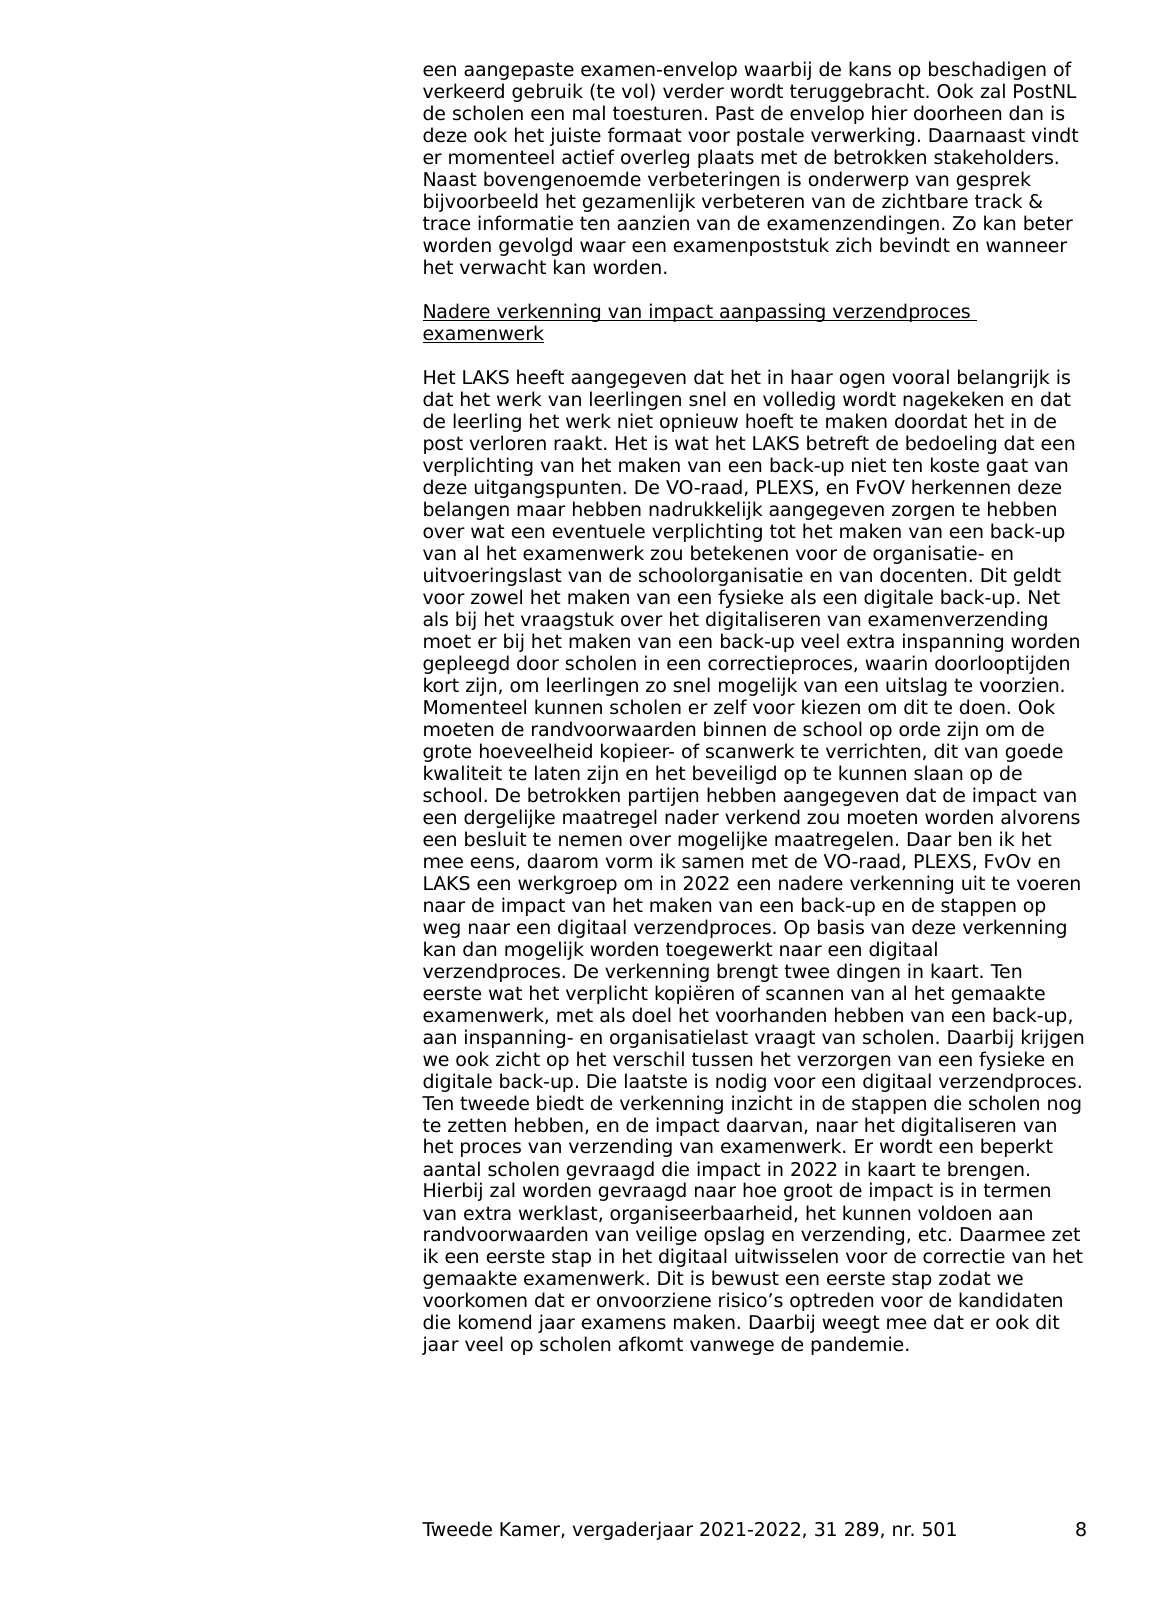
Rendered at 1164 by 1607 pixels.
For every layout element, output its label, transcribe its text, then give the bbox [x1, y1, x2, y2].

subtitle Nadere verkenning van impact aanpassing verzendproces examenwerk [422, 301, 1087, 345]
text Het LAKS heeft aangegeven dat het in haar ogen vooral belangrijk is dat het werk van leerlingen snel en volledig wordt nagekeken en dat de leerling het werk niet opnieuw hoeft te maken doordat het in de post verloren raakt. Het is wat het LAKS betreft de bedoeling dat een verplichting van het maken van een back-up niet ten koste gaat van deze uitgangspunten. De VO-raad, PLEXS, en FvOV herkennen deze belangen maar hebben nadrukkelijk aangegeven zorgen te hebben over wat een eventuele verplichting tot het maken van een back-up van al het examenwerk zou betekenen voor de organisatie- en uitvoeringslast van de schoolorganisatie en van docenten. Dit geldt voor zowel het maken van een fysieke als een digitale back-up. Net als bij het vraagstuk over het digitaliseren van examenverzending moet er bij het maken van een back-up veel extra inspanning worden gepleegd door scholen in een correctieproces, waarin doorlooptijden kort zijn, om leerlingen zo snel mogelijk van een uitslag te voorzien. Momenteel kunnen scholen er zelf voor kiezen om dit te doen. Ook moeten de randvoorwaarden binnen de school op orde zijn om de grote hoeveelheid kopieer- of scanwerk te verrichten, dit van goede kwaliteit te laten zijn en het beveiligd op te kunnen slaan op de school. De betrokken partijen hebben aangegeven dat de impact van een dergelijke maatregel nader verkend zou moeten worden alvorens een besluit te nemen over mogelijke maatregelen. Daar ben ik het mee eens, daarom vorm ik samen met de VO-raad, PLEXS, FvOv en LAKS een werkgroep om in 2022 een nadere verkenning uit te voeren naar de impact van het maken van een back-up en de stappen op weg naar een digitaal verzendproces. Op basis van deze verkenning kan dan mogelijk worden toegewerkt naar een digitaal verzendproces. De verkenning brengt twee dingen in kaart. Ten eerste wat het verplicht kopiëren of scannen van al het gemaakte examenwerk, met als doel het voorhanden hebben van een back-up, aan inspanning- en organisatielast vraagt van scholen. Daarbij krijgen we ook zicht op het verschil tussen het verzorgen van een fysieke en digitale back-up. Die laatste is nodig voor een digitaal verzendproces. Ten tweede biedt de verkenning inzicht in de stappen die scholen nog te zetten hebben, en de impact daarvan, naar het digitaliseren van het proces van verzending van examenwerk. Er wordt een beperkt aantal scholen gevraagd die impact in 2022 in kaart te brengen. Hierbij zal worden gevraagd naar hoe groot de impact is in termen van extra werklast, organiseerbaarheid, het kunnen voldoen aan randvoorwaarden van veilige opslag en verzending, etc. Daarmee zet ik een eerste stap in het digitaal uitwisselen voor de correctie van het gemaakte examenwerk. Dit is bewust een eerste stap zodat we voorkomen dat er onvoorziene risico’s optreden voor de kandidaten die komend jaar examens maken. Daarbij weegt mee dat er ook dit jaar veel op scholen afkomt vanwege de pandemie. [422, 367, 1087, 1356]
text een aangepaste examen-envelop waarbij de kans op beschadigen of verkeerd gebruik (te vol) verder wordt teruggebracht. Ook zal PostNL de scholen een mal toesturen. Past de envelop hier doorheen dan is deze ook het juiste formaat voor postale verwerking. Daarnaast vindt er momenteel actief overleg plaats met de betrokken stakeholders. Naast bovengenoemde verbeteringen is onderwerp van gesprek bijvoorbeeld het gezamenlijk verbeteren van de zichtbare track & trace informatie ten aanzien van de examenzendingen. Zo kan beter worden gevolgd waar een examenpoststuk zich bevindt en wanneer het verwacht kan worden. [422, 59, 1087, 279]
